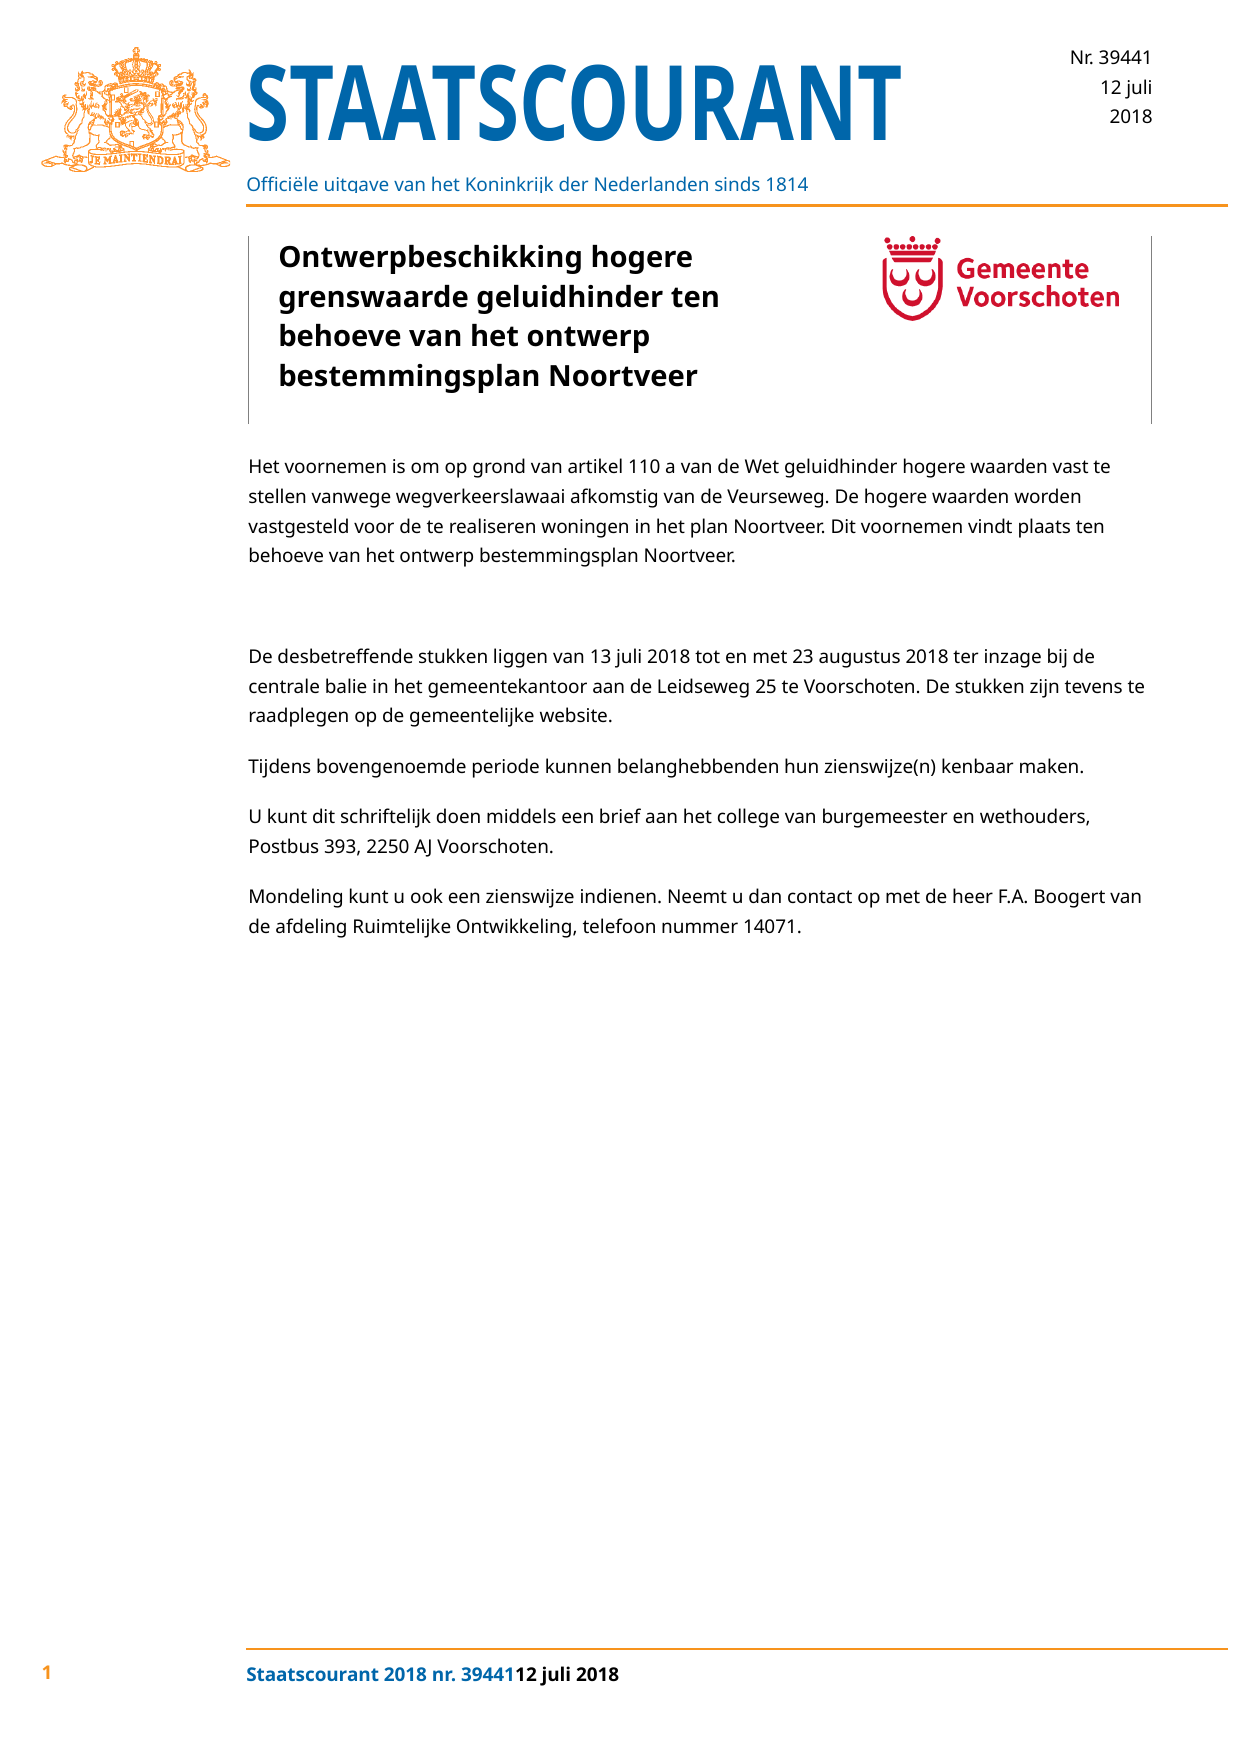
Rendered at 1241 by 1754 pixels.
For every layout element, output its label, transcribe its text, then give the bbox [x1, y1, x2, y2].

table_header Ontwerpbeschikking hogere grenswaarde geluidhinder ten behoeve van het ontwerp bestemmingsplan Noortveer [249, 236, 850, 424]
text Tijdens bovengenoemde periode kunnen belanghebbenden hun zienswijze(n) kenbaar maken. [248, 753, 1152, 778]
text U kunt dit schriftelijk doen middels een brief aan het college van burgemeester en wethouders, Postbus 393, 2250 AJ Voorschoten. [248, 803, 1152, 858]
text Het voornemen is om op grond van artikel 110 a van de Wet geluidhinder hogere waarden vast te stellen vanwege wegverkeerslawaai afkomstig van de Veurseweg. De hogere waarden worden vastgesteld voor de te realiseren woningen in het plan Noortveer. Dit voornemen vindt plaats ten behoeve van het ontwerp bestemmingsplan Noortveer. [248, 454, 1152, 568]
text Mondeling kunt u ook een zienswijze indienen. Neemt u dan contact op met de heer F.A. Boogert van de afdeling Ruimtelijke Ontwikkeling, telefoon nummer 14071. [248, 883, 1152, 938]
picture [882, 236, 1119, 321]
text De desbetreffende stukken liggen van 13 juli 2018 tot en met 23 augustus 2018 ter inzage bij de centrale balie in het gemeentekantoor aan de Leidseweg 25 te Voorschoten. De stukken zijn tevens te raadplegen op de gemeentelijke website. [248, 643, 1152, 728]
table_header [850, 236, 1151, 424]
picture [41, 47, 231, 172]
